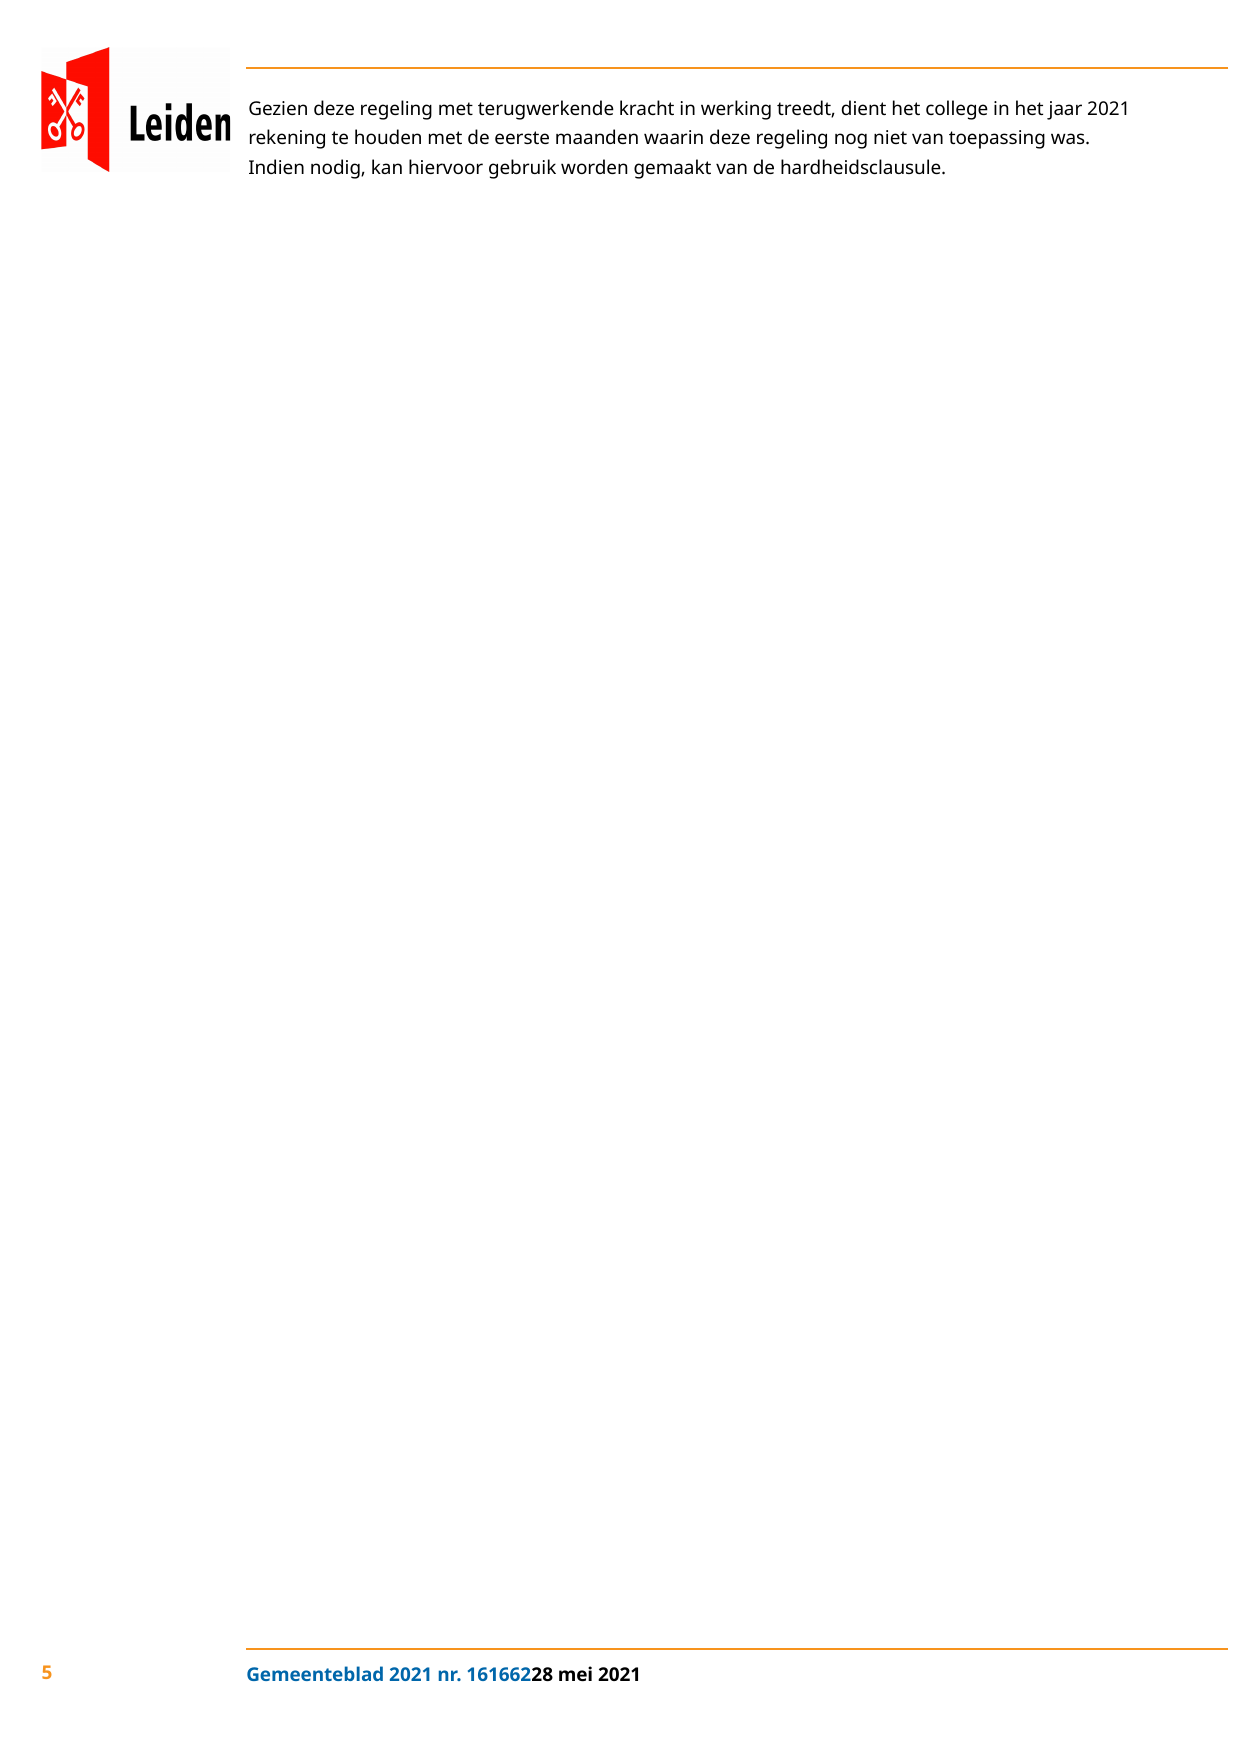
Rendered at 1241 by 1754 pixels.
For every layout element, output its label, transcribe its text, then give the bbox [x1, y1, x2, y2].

picture [41, 47, 231, 172]
text Gezien deze regeling met terugwerkende kracht in werking treedt, dient het college in het jaar 2021 rekening te houden met de eerste maanden waarin deze regeling nog niet van toepassing was. Indien nodig, kan hiervoor gebruik worden gemaakt van de hardheidsclausule. [248, 95, 1152, 180]
